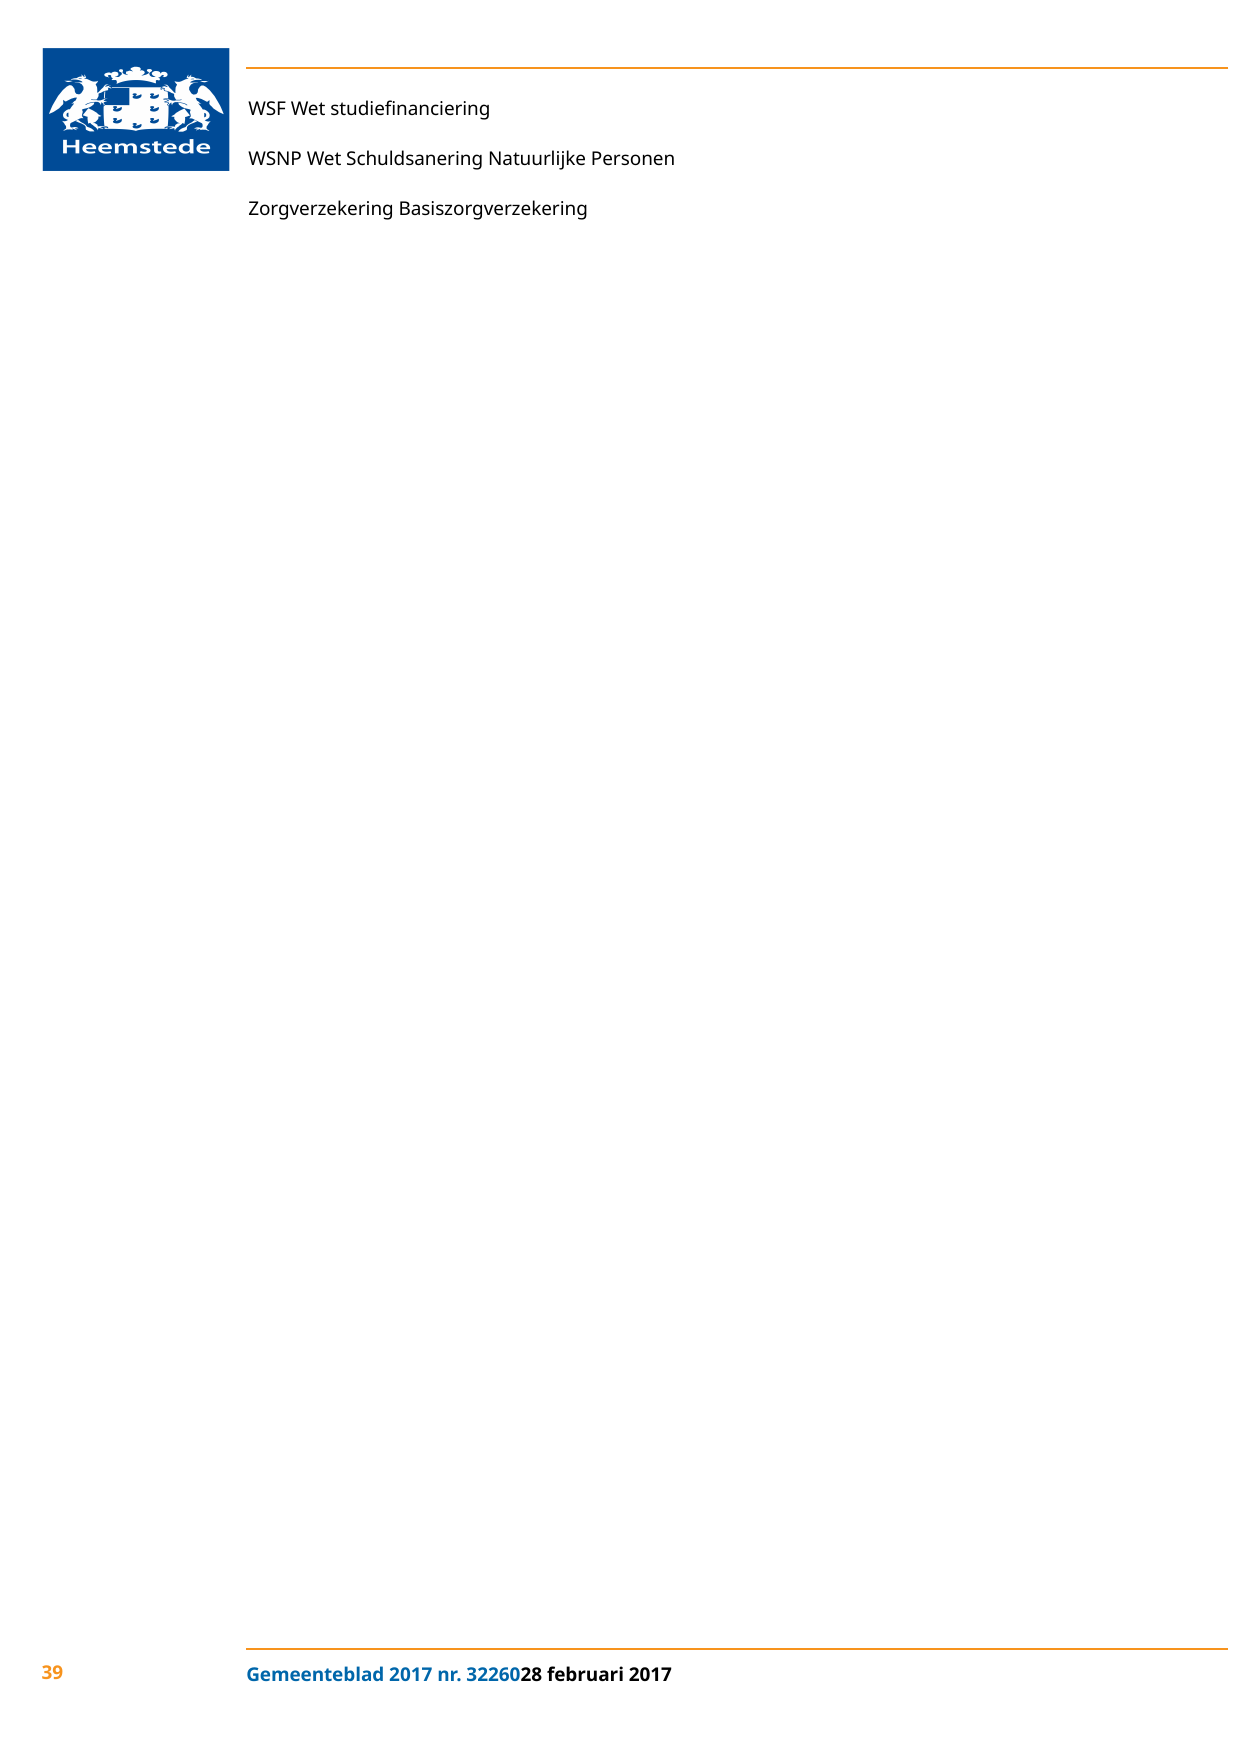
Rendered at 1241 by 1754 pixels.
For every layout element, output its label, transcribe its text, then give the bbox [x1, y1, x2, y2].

text WSNP Wet Schuldsanering Natuurlijke Personen [248, 145, 1152, 171]
text WSF Wet studiefinanciering [248, 95, 1152, 121]
text Zorgverzekering Basiszorgverzekering [248, 196, 1152, 221]
picture [41, 47, 231, 172]
